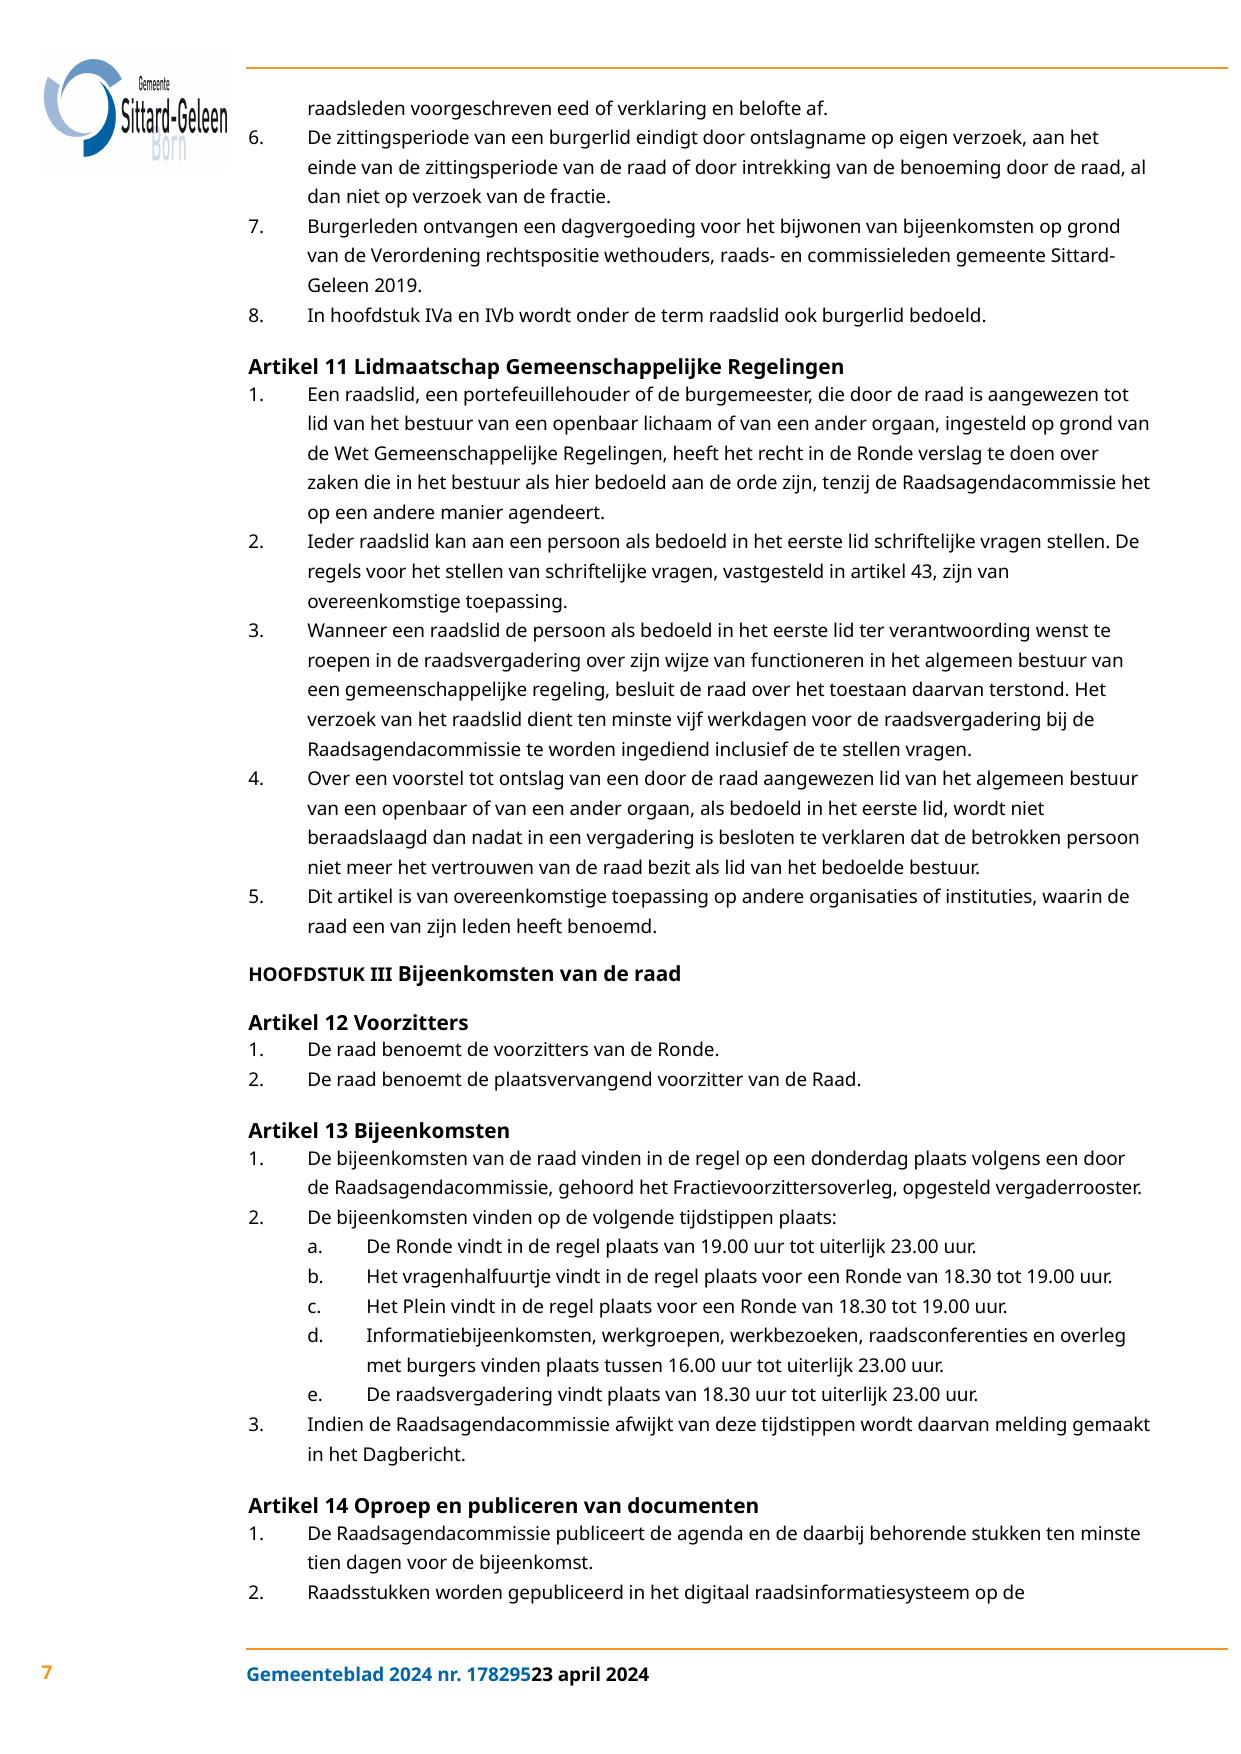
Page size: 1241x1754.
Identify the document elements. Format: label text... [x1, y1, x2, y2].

list Het Plein vindt in de regel plaats voor een Ronde van 18.30 tot 19.00 uur. [307, 1293, 1152, 1319]
list Het vragenhalfuurtje vindt in de regel plaats voor een Ronde van 18.30 tot 19.00 uur. [307, 1263, 1152, 1289]
list De bijeenkomsten vinden op de volgende tijdstippen plaats: [248, 1204, 1152, 1230]
list Raadsstukken worden gepubliceerd in het digitaal raadsinformatiesysteem op de [248, 1579, 1152, 1604]
list De Ronde vindt in de regel plaats van 19.00 uur tot uiterlijk 23.00 uur. [307, 1234, 1152, 1259]
text Artikel 13 Bijeenkomsten [248, 1117, 1152, 1145]
list Een raadslid, een portefeuillehouder of de burgemeester, die door de raad is aangewezen tot lid van het bestuur van een openbaar lichaam of van een ander orgaan, ingesteld op grond van de Wet Gemeenschappelijke Regelingen, heeft het recht in de Ronde verslag te doen over zaken die in het bestuur als hier bedoeld aan de orde zijn, tenzij de Raadsagendacommissie het op een andere manier agendeert. [248, 381, 1152, 525]
text Artikel 12 Voorzitters [248, 1008, 1152, 1037]
text Artikel 11 Lidmaatschap Gemeenschappelijke Regelingen [248, 352, 1152, 381]
list Wanneer een raadslid de persoon als bedoeld in het eerste lid ter verantwoording wenst te roepen in de raadsvergadering over zijn wijze van functioneren in het algemeen bestuur van een gemeenschappelijke regeling, besluit de raad over het toestaan daarvan terstond. Het verzoek van het raadslid dient ten minste vijf werkdagen voor de raadsvergadering bij de Raadsagendacommissie te worden ingediend inclusief de te stellen vragen. [248, 617, 1152, 761]
list De raadsvergadering vindt plaats van 18.30 uur tot uiterlijk 23.00 uur. [307, 1382, 1152, 1407]
list Indien de Raadsagendacommissie afwijkt van deze tijdstippen wordt daarvan melding gemaakt in het Dagbericht. [248, 1411, 1152, 1467]
list Over een voorstel tot ontslag van een door de raad aangewezen lid van het algemeen bestuur van een openbaar of van een ander orgaan, als bedoeld in het eerste lid, wordt niet beraadslaagd dan nadat in een vergadering is besloten te verklaren dat de betrokken persoon niet meer het vertrouwen van de raad bezit als lid van het bedoelde bestuur. [248, 765, 1152, 880]
picture [41, 47, 231, 172]
text Artikel 14 Oproep en publiceren van documenten [248, 1491, 1152, 1520]
list Ieder raadslid kan aan een persoon als bedoeld in het eerste lid schriftelijke vragen stellen. De regels voor het stellen van schriftelijke vragen, vastgesteld in artikel 43, zijn van overeenkomstige toepassing. [248, 529, 1152, 613]
list Burgerleden ontvangen een dagvergoeding voor het bijwonen van bijeenkomsten op grond van de Verordening rechtspositie wethouders, raads- en commissieleden gemeente Sittard-Geleen 2019. [248, 213, 1152, 298]
list In hoofdstuk IVa en IVb wordt onder de term raadslid ook burgerlid bedoeld. [248, 302, 1152, 328]
list Dit artikel is van overeenkomstige toepassing op andere organisaties of instituties, waarin de raad een van zijn leden heeft benoemd. [248, 884, 1152, 939]
list De bijeenkomsten van de raad vinden in de regel op een donderdag plaats volgens een door de Raadsagendacommissie, gehoord het Fractievoorzittersoverleg, opgesteld vergaderrooster. [248, 1145, 1152, 1200]
list Informatiebijeenkomsten, werkgroepen, werkbezoeken, raadsconferenties en overleg met burgers vinden plaats tussen 16.00 uur tot uiterlijk 23.00 uur. [307, 1322, 1152, 1378]
list De zittingsperiode van een burgerlid eindigt door ontslagname op eigen verzoek, aan het einde van de zittingsperiode van de raad of door intrekking van de benoeming door de raad, al dan niet op verzoek van de fractie. [248, 124, 1152, 209]
list De raad benoemt de plaatsvervangend voorzitter van de Raad. [248, 1066, 1152, 1092]
list De Raadsagendacommissie publiceert de agenda en de daarbij behorende stukken ten minste tien dagen voor de bijeenkomst. [248, 1520, 1152, 1575]
list raadsleden voorgeschreven eed of verklaring en belofte af. [248, 95, 1152, 121]
list De raad benoemt de voorzitters van de Ronde. [248, 1037, 1152, 1062]
text HOOFDSTUK III Bijeenkomsten van de raad [248, 959, 1152, 987]
